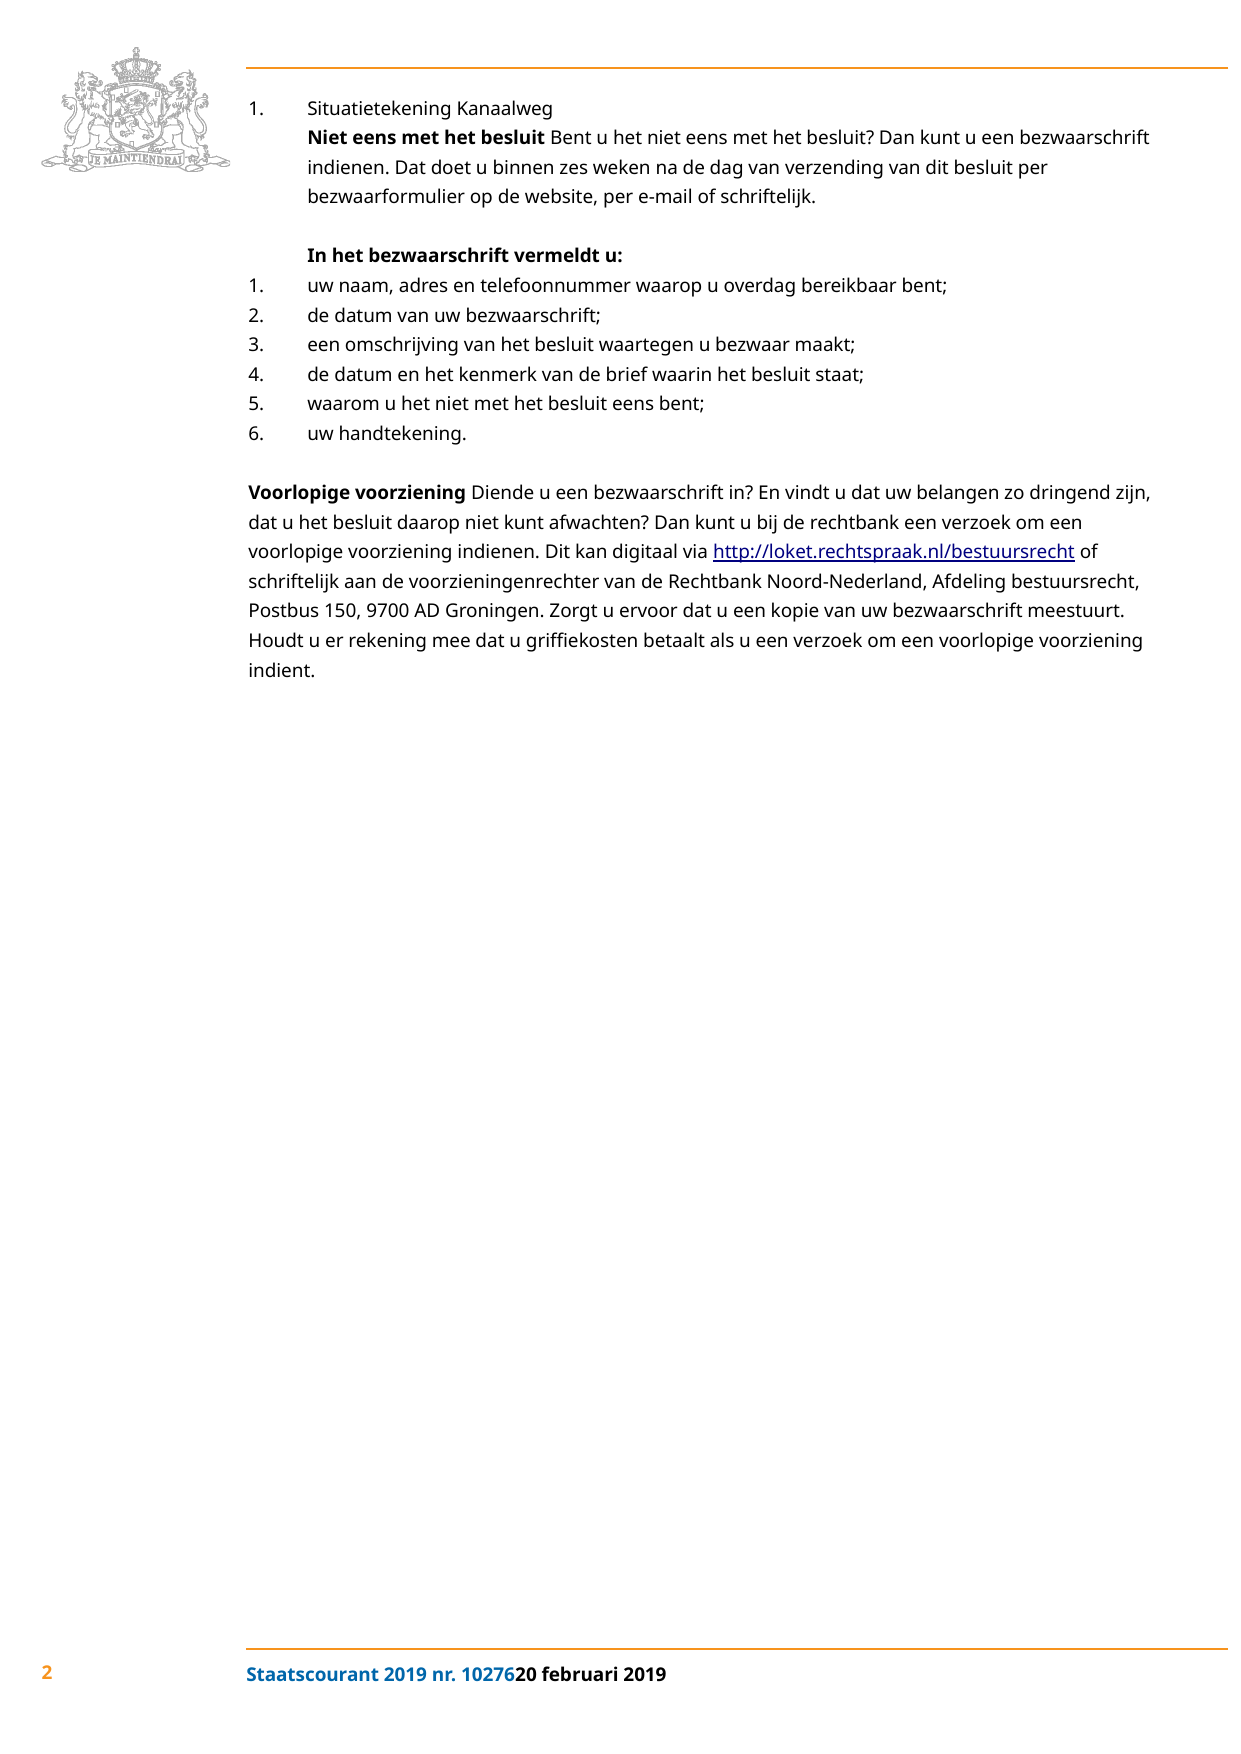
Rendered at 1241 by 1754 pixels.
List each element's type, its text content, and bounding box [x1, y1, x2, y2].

list In het bezwaarschrift vermeldt u: [248, 243, 1152, 268]
list waarom u het niet met het besluit eens bent; [248, 391, 1152, 416]
list uw handtekening. [248, 420, 1152, 446]
picture [41, 47, 231, 172]
list uw naam, adres en telefoonnummer waarop u overdag bereikbaar bent; [248, 272, 1152, 298]
list Niet eens met het besluit Bent u het niet eens met het besluit? Dan kunt u een bezwaarschrift indienen. Dat doet u binnen zes weken na de dag van verzending van dit besluit per bezwaarformulier op de website, per e-mail of schriftelijk. [248, 124, 1152, 209]
list Situatietekening Kanaalweg [248, 95, 1152, 121]
list een omschrijving van het besluit waartegen u bezwaar maakt; [248, 331, 1152, 357]
list de datum van uw bezwaarschrift; [248, 302, 1152, 328]
list de datum en het kenmerk van de brief waarin het besluit staat; [248, 361, 1152, 387]
text Voorlopige voorziening Diende u een bezwaarschrift in? En vindt u dat uw belangen zo dringend zijn, dat u het besluit daarop niet kunt afwachten? Dan kunt u bij de rechtbank een verzoek om een voorlopige voorziening indienen. Dit kan digitaal via http://loket.rechtspraak.nl/bestuursrecht of schriftelijk aan de voorzieningenrechter van de Rechtbank Noord-Nederland, Afdeling bestuursrecht, Postbus 150, 9700 AD Groningen. Zorgt u ervoor dat u een kopie van uw bezwaarschrift meestuurt. Houdt u er rekening mee dat u griffiekosten betaalt als u een verzoek om een voorlopige voorziening indient. [248, 479, 1152, 683]
